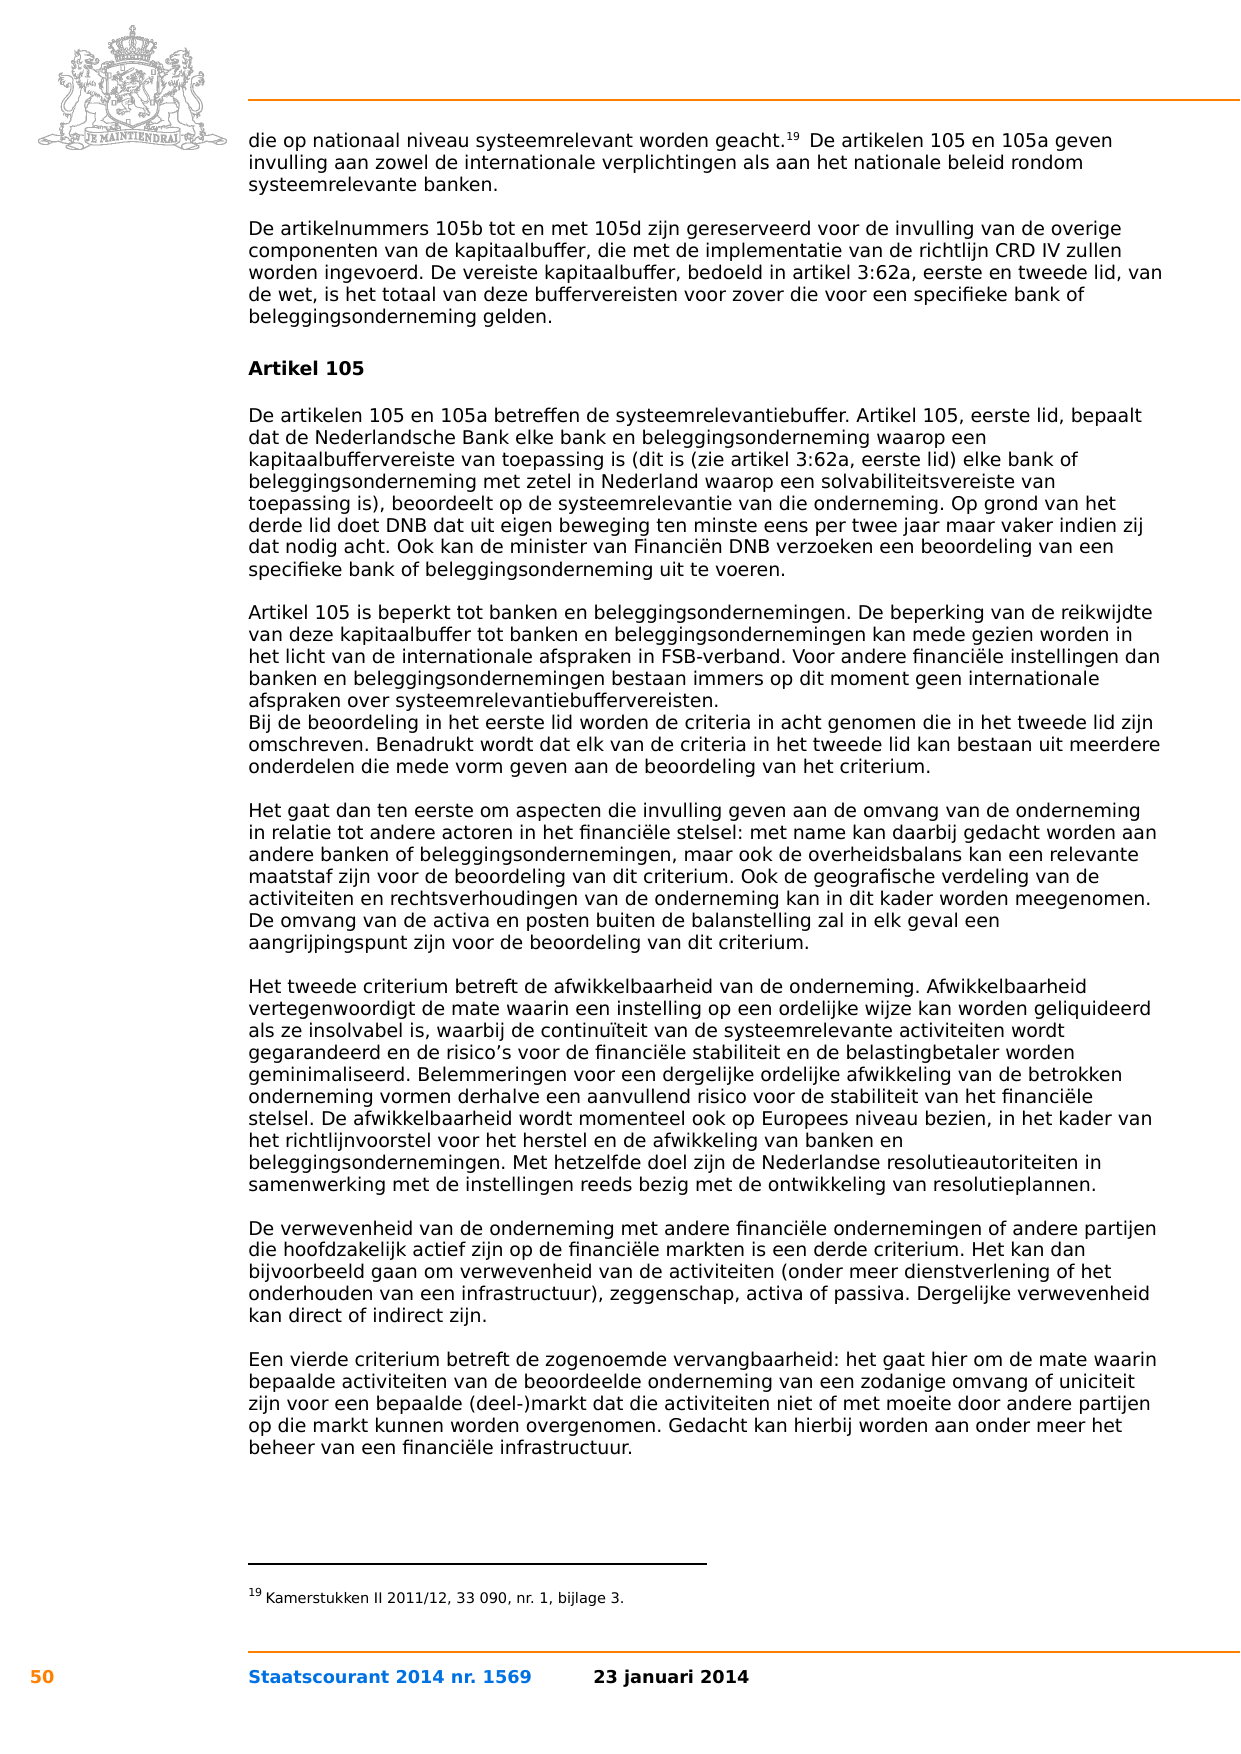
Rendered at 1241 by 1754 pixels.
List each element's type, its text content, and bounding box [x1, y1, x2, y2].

text Kamerstukken II 2011/12, 33 090, nr. 1, bijlage 3. [248, 1586, 1163, 1608]
text Bij de beoordeling in het eerste lid worden de criteria in acht genomen die in het tweede lid zijn omschreven. Benadrukt wordt dat elk van de criteria in het tweede lid kan bestaan uit meerdere onderdelen die mede vorm geven aan de beoordeling van het criterium. [248, 712, 1163, 778]
picture [38, 25, 227, 150]
subtitle Artikel 105 [248, 358, 1163, 379]
text Een vierde criterium betreft de zogenoemde vervangbaarheid: het gaat hier om de mate waarin bepaalde activiteiten van de beoordeelde onderneming van een zodanige omvang of uniciteit zijn voor een bepaalde (deel-)markt dat die activiteiten niet of met moeite door andere partijen op die markt kunnen worden overgenomen. Gedacht kan hierbij worden aan onder meer het beheer van een financiële infrastructuur. [248, 1349, 1163, 1459]
text die op nationaal niveau systeemrelevant worden geacht. De artikelen 105 en 105a geven invulling aan zowel de internationale verplichtingen als aan het nationale beleid rondom systeemrelevante banken. [248, 130, 1163, 196]
text Het gaat dan ten eerste om aspecten die invulling geven aan de omvang van de onderneming in relatie tot andere actoren in het financiële stelsel: met name kan daarbij gedacht worden aan andere banken of beleggingsondernemingen, maar ook de overheidsbalans kan een relevante maatstaf zijn voor de beoordeling van dit criterium. Ook de geografische verdeling van de activiteiten en rechtsverhoudingen van de onderneming kan in dit kader worden meegenomen. De omvang van de activa en posten buiten de balanstelling zal in elk geval een aangrijpingspunt zijn voor de beoordeling van dit criterium. [248, 800, 1163, 954]
text Het tweede criterium betreft de afwikkelbaarheid van de onderneming. Afwikkelbaarheid vertegenwoordigt de mate waarin een instelling op een ordelijke wijze kan worden geliquideerd als ze insolvabel is, waarbij de continuïteit van de systeemrelevante activiteiten wordt gegarandeerd en de risico’s voor de financiële stabiliteit en de belastingbetaler worden geminimaliseerd. Belemmeringen voor een dergelijke ordelijke afwikkeling van de betrokken onderneming vormen derhalve een aanvullend risico voor de stabiliteit van het financiële stelsel. De afwikkelbaarheid wordt momenteel ook op Europees niveau bezien, in het kader van het richtlijnvoorstel voor het herstel en de afwikkeling van banken en beleggingsondernemingen. Met hetzelfde doel zijn de Nederlandse resolutieautoriteiten in samenwerking met de instellingen reeds bezig met de ontwikkeling van resolutieplannen. [248, 976, 1163, 1196]
text De artikelen 105 en 105a betreffen de systeemrelevantiebuffer. Artikel 105, eerste lid, bepaalt dat de Nederlandsche Bank elke bank en beleggingsonderneming waarop een kapitaalbuffervereiste van toepassing is (dit is (zie artikel 3:62a, eerste lid) elke bank of beleggingsonderneming met zetel in Nederland waarop een solvabiliteitsvereiste van toepassing is), beoordeelt op de systeemrelevantie van die onderneming. Op grond van het derde lid doet DNB dat uit eigen beweging ten minste eens per twee jaar maar vaker indien zij dat nodig acht. Ook kan de minister van Financiën DNB verzoeken een beoordeling van een specifieke bank of beleggingsonderneming uit te voeren. [248, 404, 1163, 580]
text Artikel 105 is beperkt tot banken en beleggingsondernemingen. De beperking van de reikwijdte van deze kapitaalbuffer tot banken en beleggingsondernemingen kan mede gezien worden in het licht van de internationale afspraken in FSB-verband. Voor andere financiële instellingen dan banken en beleggingsondernemingen bestaan immers op dit moment geen internationale afspraken over systeemrelevantiebuffervereisten. [248, 602, 1163, 712]
text De artikelnummers 105b tot en met 105d zijn gereserveerd voor de invulling van de overige componenten van de kapitaalbuffer, die met de implementatie van de richtlijn CRD IV zullen worden ingevoerd. De vereiste kapitaalbuffer, bedoeld in artikel 3:62a, eerste en tweede lid, van de wet, is het totaal van deze buffervereisten voor zover die voor een specifieke bank of beleggingsonderneming gelden. [248, 218, 1163, 328]
text De verwevenheid van de onderneming met andere financiële ondernemingen of andere partijen die hoofdzakelijk actief zijn op de financiële markten is een derde criterium. Het kan dan bijvoorbeeld gaan om verwevenheid van de activiteiten (onder meer dienstverlening of het onderhouden van een infrastructuur), zeggenschap, activa of passiva. Dergelijke verwevenheid kan direct of indirect zijn. [248, 1217, 1163, 1327]
